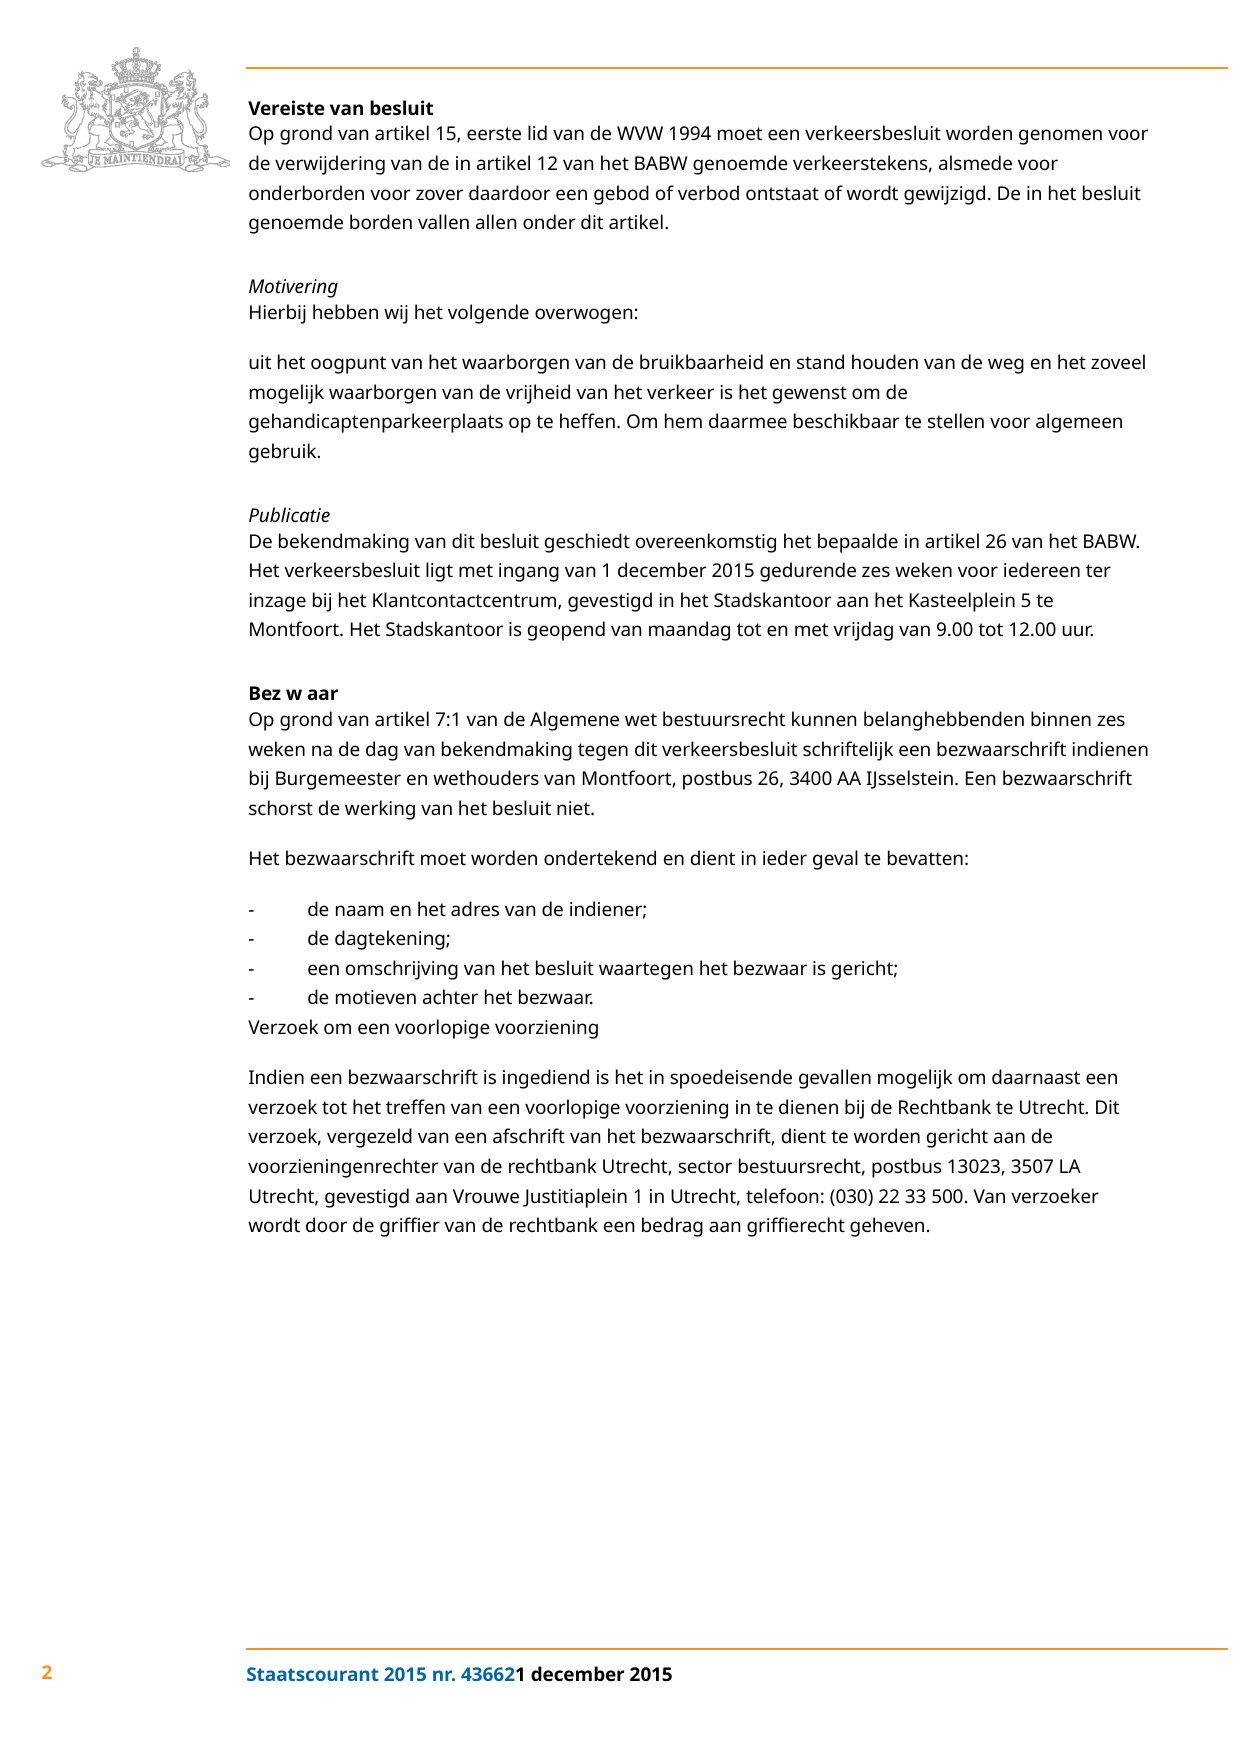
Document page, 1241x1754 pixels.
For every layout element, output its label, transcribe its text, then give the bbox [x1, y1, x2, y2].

list de dagtekening; [248, 925, 1152, 951]
text De bekendmaking van dit besluit geschiedt overeenkomstig het bepaalde in artikel 26 van het BABW. Het verkeersbesluit ligt met ingang van 1 december 2015 gedurende zes weken voor iedereen ter inzage bij het Klantcontactcentrum, gevestigd in het Stadskantoor aan het Kasteelplein 5 te Montfoort. Het Stadskantoor is geopend van maandag tot en met vrijdag van 9.00 tot 12.00 uur. [248, 528, 1152, 642]
text Het bezwaarschrift moet worden ondertekend en dient in ieder geval te bevatten: [248, 845, 1152, 871]
picture [41, 47, 231, 172]
text Indien een bezwaarschrift is ingediend is het in spoedeisende gevallen mogelijk om daarnaast een verzoek tot het treffen van een voorlopige voorziening in te dienen bij de Rechtbank te Utrecht. Dit verzoek, vergezeld van een afschrift van het bezwaarschrift, dient te worden gericht aan de voorzieningenrechter van de rechtbank Utrecht, sector bestuursrecht, postbus 13023, 3507 LA Utrecht, gevestigd aan Vrouwe Justitiaplein 1 in Utrecht, telefoon: (030) 22 33 500. Van verzoeker wordt door de griffier van de rechtbank een bedrag aan griffierecht geheven. [248, 1064, 1152, 1238]
text Op grond van artikel 15, eerste lid van de WVW 1994 moet een verkeersbesluit worden genomen voor de verwijdering van de in artikel 12 van het BABW genoemde verkeerstekens, alsmede voor onderborden voor zover daardoor een gebod of verbod ontstaat of wordt gewijzigd. De in het besluit genoemde borden vallen allen onder dit artikel. [248, 121, 1152, 235]
text Op grond van artikel 7:1 van de Algemene wet bestuursrecht kunnen belanghebbenden binnen zes weken na de dag van bekendmaking tegen dit verkeersbesluit schriftelijk een bezwaarschrift indienen bij Burgemeester en wethouders van Montfoort, postbus 26, 3400 AA IJsselstein. Een bezwaarschrift schorst de werking van het besluit niet. [248, 706, 1152, 821]
list de naam en het adres van de indiener; [248, 896, 1152, 922]
list een omschrijving van het besluit waartegen het bezwaar is gericht; [248, 955, 1152, 981]
text Bez w aar [248, 681, 1152, 706]
text Vereiste van besluit [248, 95, 1152, 121]
text Motivering [248, 273, 1152, 299]
text uit het oogpunt van het waarborgen van de bruikbaarheid en stand houden van de weg en het zoveel mogelijk waarborgen van de vrijheid van het verkeer is het gewenst om de gehandicaptenparkeerplaats op te heffen. Om hem daarmee beschikbaar te stellen voor algemeen gebruik. [248, 349, 1152, 464]
text Publicatie [248, 502, 1152, 528]
text Hierbij hebben wij het volgende overwogen: [248, 299, 1152, 325]
list de motieven achter het bezwaar. [248, 984, 1152, 1010]
text Verzoek om een voorlopige voorziening [248, 1014, 1152, 1040]
